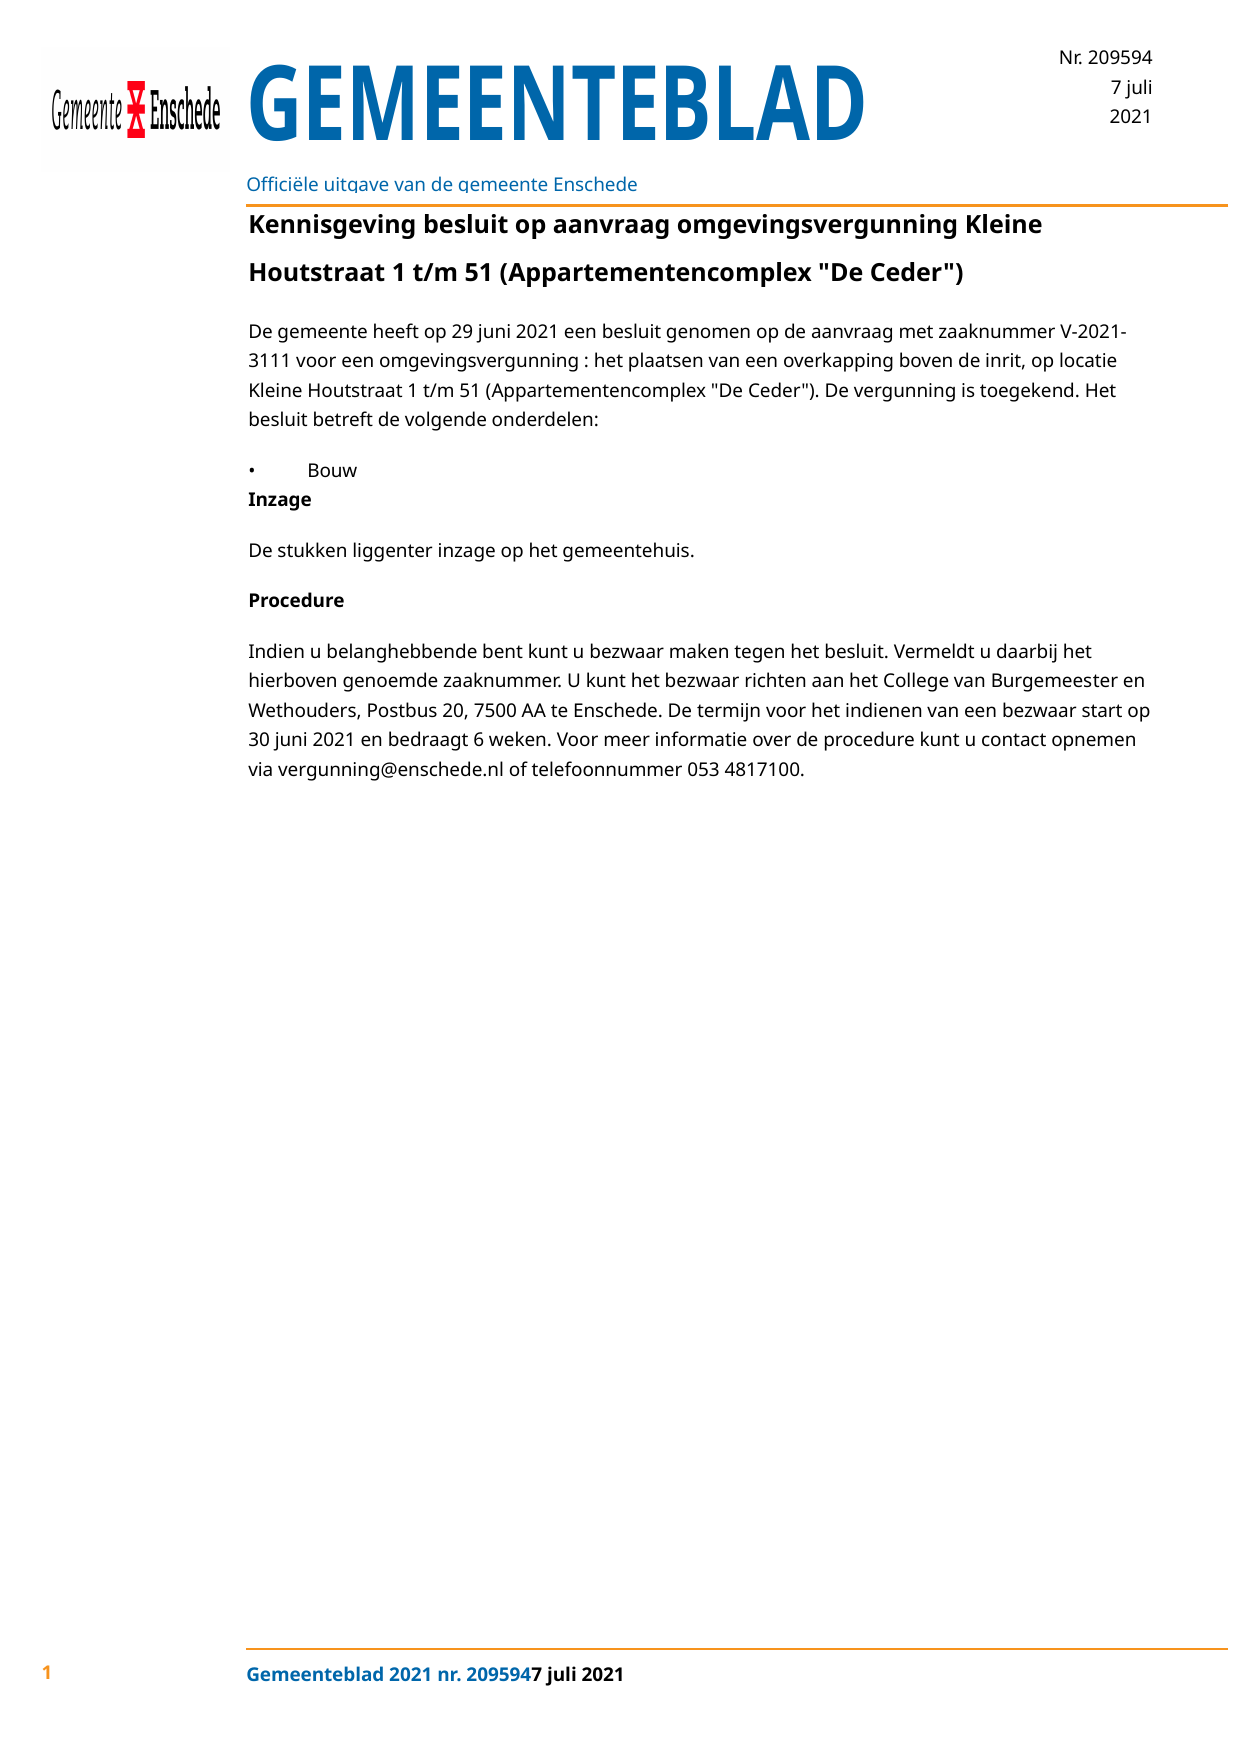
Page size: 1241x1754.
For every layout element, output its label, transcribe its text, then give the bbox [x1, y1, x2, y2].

text Kennisgeving besluit op aanvraag omgevingsvergunning Kleine Houtstraat 1 t/m 51 (Appartementencomplex "De Ceder") [248, 207, 1152, 288]
text Procedure [248, 587, 1152, 613]
picture [41, 47, 231, 172]
text Inzage [248, 487, 1152, 512]
text Indien u belanghebbende bent kunt u bezwaar maken tegen het besluit. Vermeldt u daarbij het hierboven genoemde zaaknummer. U kunt het bezwaar richten aan het College van Burgemees­ter en Wethouders, Postbus 20, 7500 AA te Enschede. De termijn voor het indienen van een bezwaar start op 30 juni 2021 en bedraagt 6 weken. Voor meer informatie over de procedure kunt u contact opnemen via vergunning@enschede.nl of telefoonnummer 053 4817100. [248, 638, 1152, 782]
list Bouw [248, 457, 1152, 483]
text De stukken liggenter inzage op het gemeentehuis. [248, 537, 1152, 563]
text De gemeente heeft op 29 juni 2021 een besluit genomen op de aanvraag met zaaknummer V-2021-3111 voor een omgevingsvergunning : het plaatsen van een overkapping boven de inrit, op locatie Kleine Houtstraat 1 t/m 51 (Appartementencomplex "De Ceder"). De vergunning is toegekend. Het besluit betreft de volgende onderdelen: [248, 318, 1152, 432]
